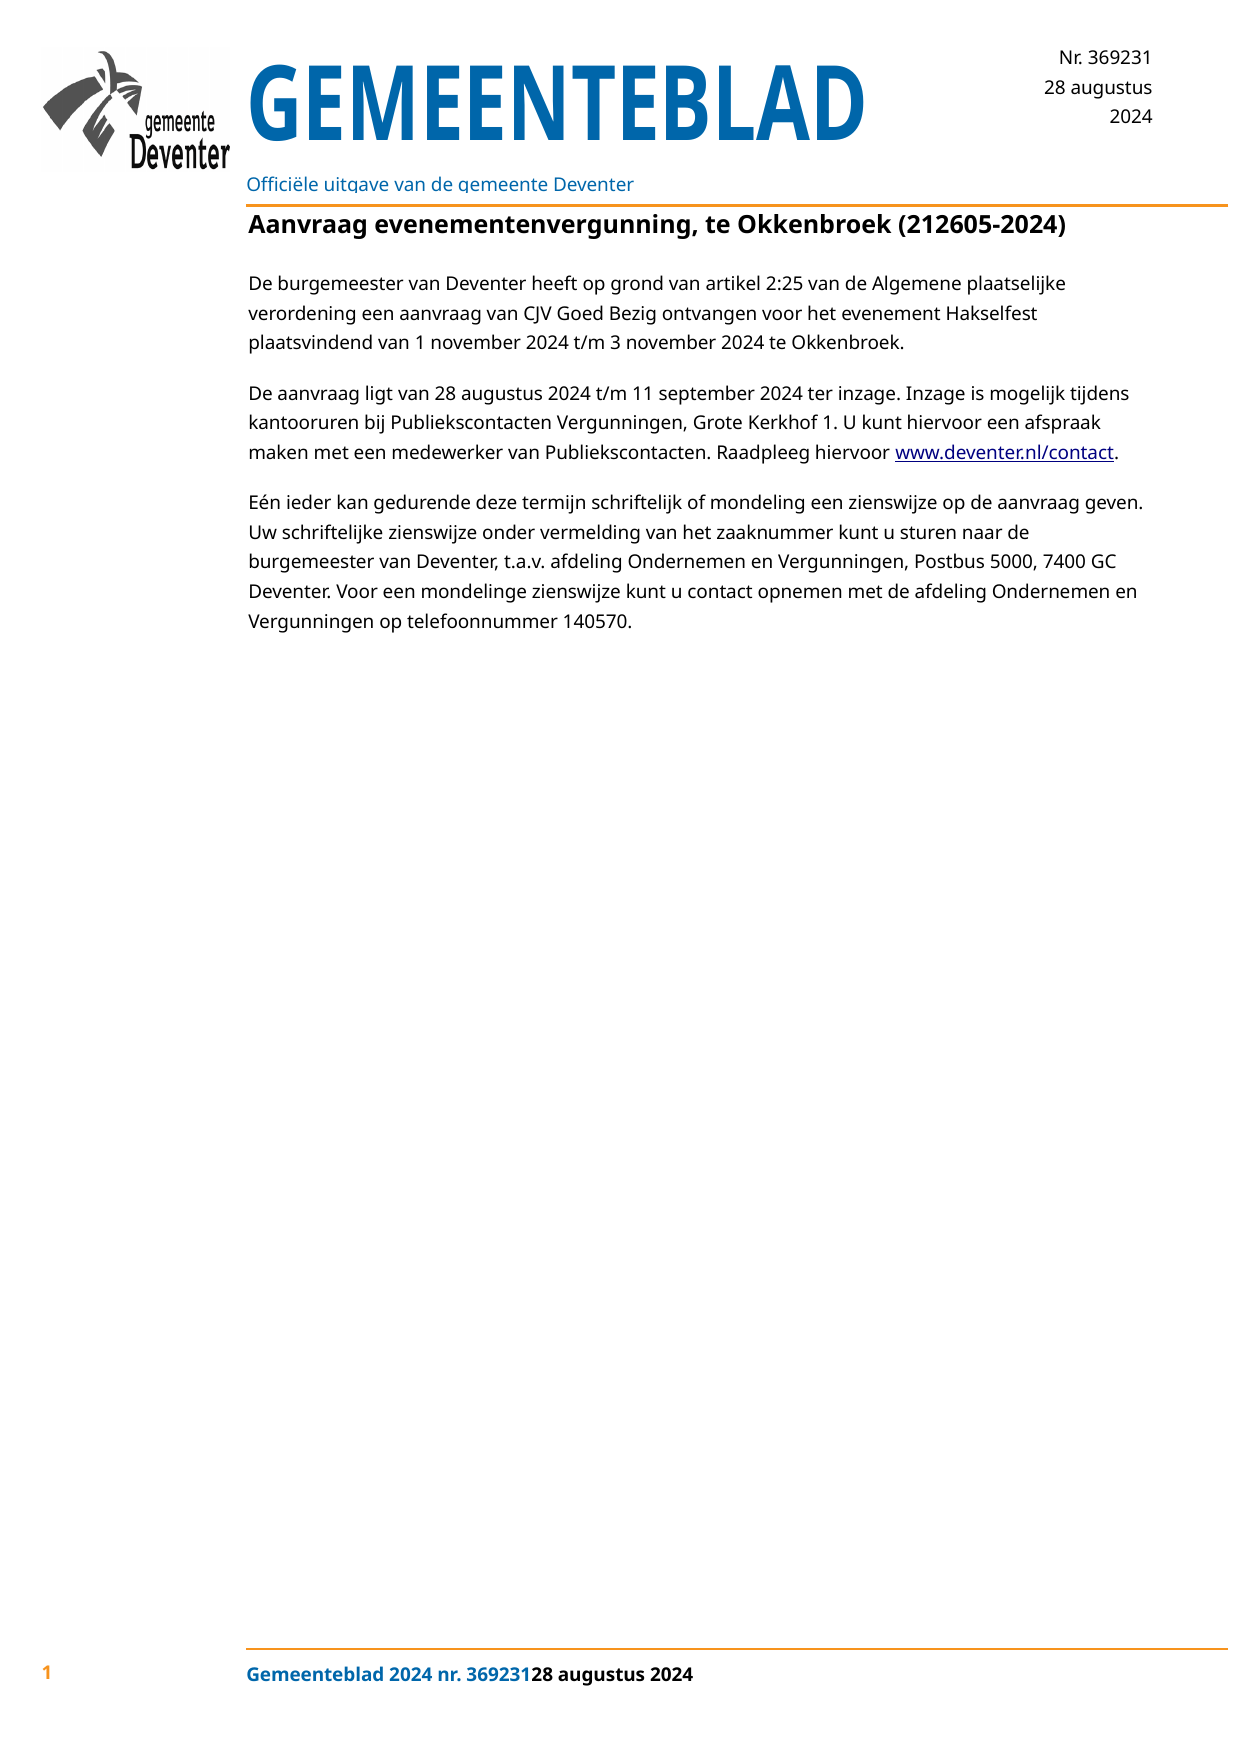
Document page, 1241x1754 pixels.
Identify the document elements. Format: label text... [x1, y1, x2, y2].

text De aanvraag ligt van 28 augustus 2024 t/m 11 september 2024 ter inzage. Inzage is mogelijk tijdens kantooruren bij Publiekscontacten Vergunningen, Grote Kerkhof 1. U kunt hiervoor een afspraak maken met een medewerker van Publiekscontacten. Raadpleeg hiervoor www.deventer.nl/contact. [248, 380, 1152, 465]
picture [41, 47, 231, 172]
text Eén ieder kan gedurende deze termijn schriftelijk of mondeling een zienswijze op de aanvraag geven. Uw schriftelijke zienswijze onder vermelding van het zaaknummer kunt u sturen naar de burgemeester van Deventer, t.a.v. afdeling Ondernemen en Vergunningen, Postbus 5000, 7400 GC Deventer. Voor een mondelinge zienswijze kunt u contact opnemen met de afdeling Ondernemen en Vergunningen op telefoonnummer 140570. [248, 489, 1152, 633]
text De burgemeester van Deventer heeft op grond van artikel 2:25 van de Algemene plaatselijke verordening een aanvraag van CJV Goed Bezig ontvangen voor het evenement Hakselfest plaatsvindend van 1 november 2024 t/m 3 november 2024 te Okkenbroek. [248, 270, 1152, 355]
text Aanvraag evenementenvergunning, te Okkenbroek (212605-2024) [248, 207, 1152, 241]
